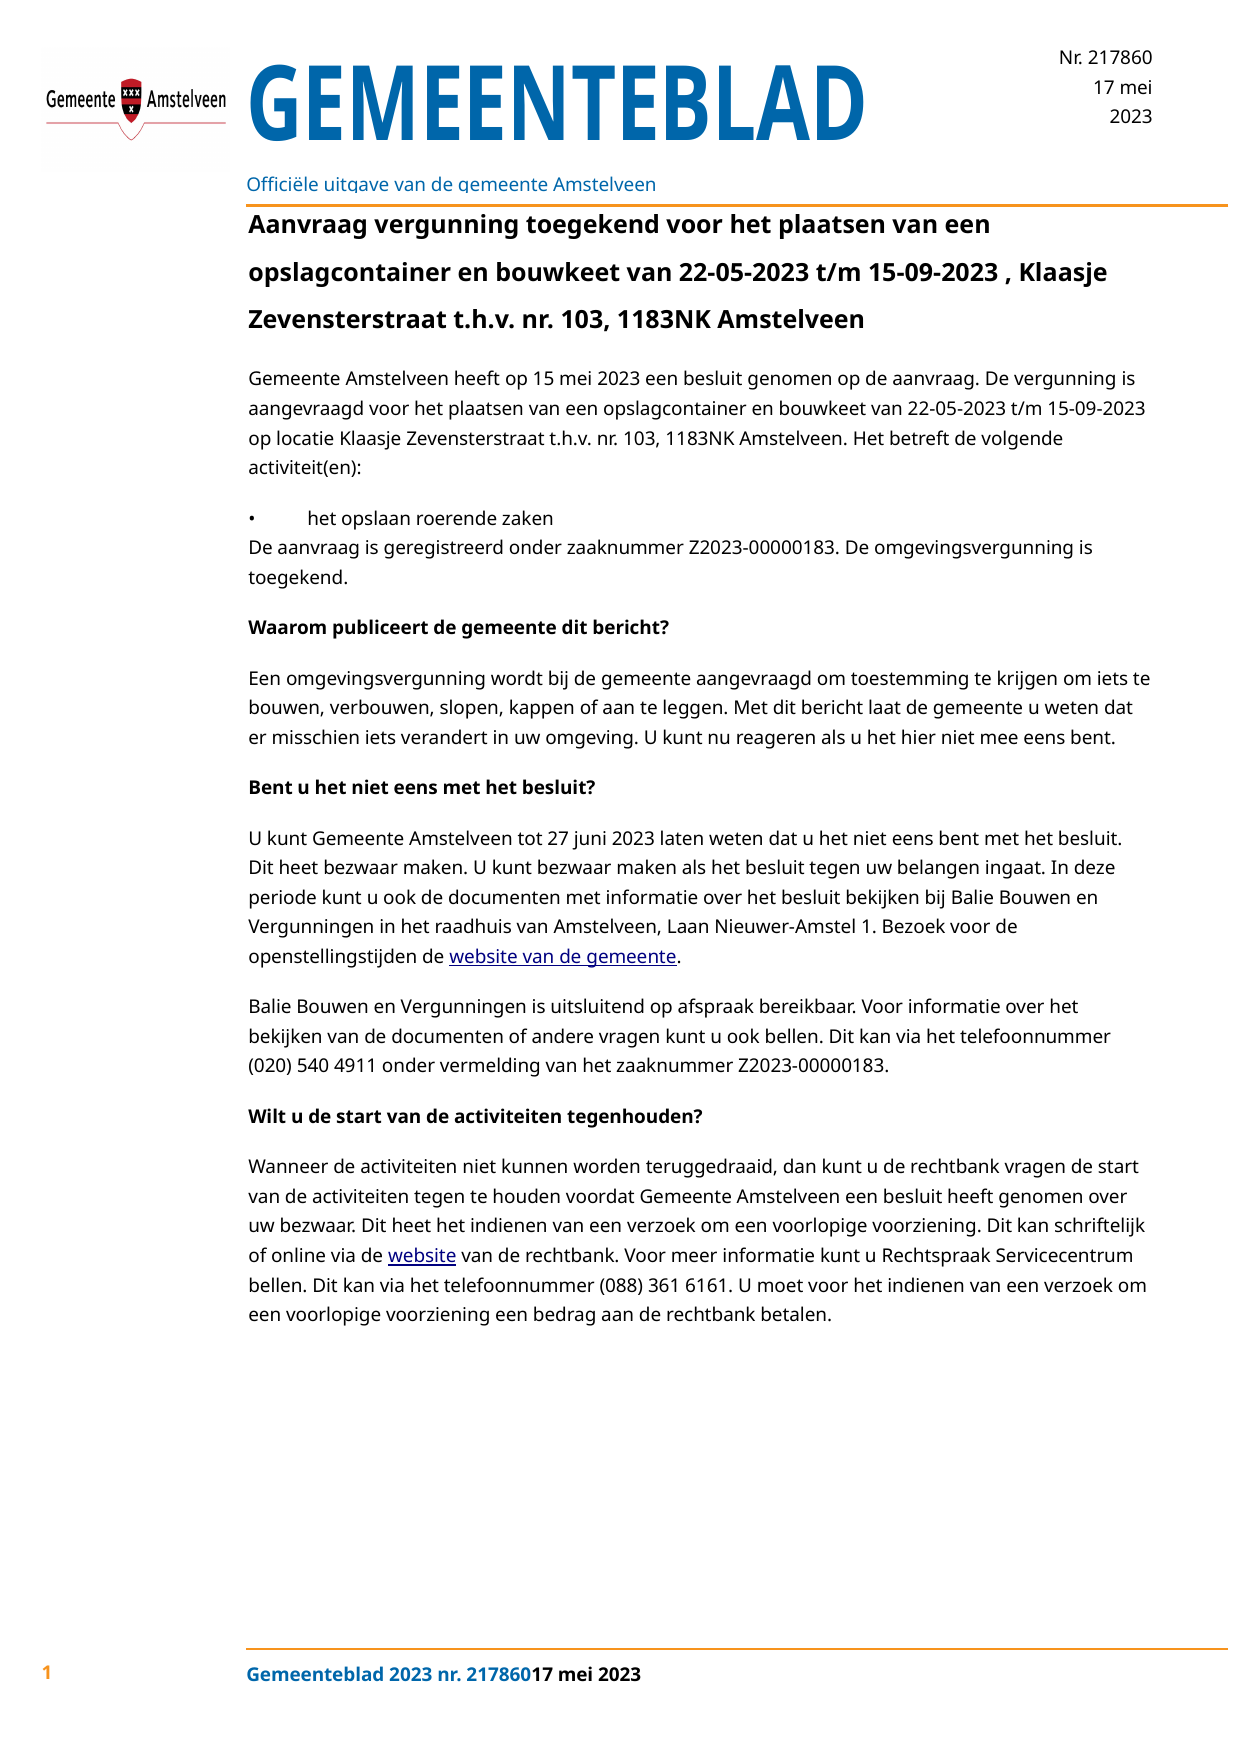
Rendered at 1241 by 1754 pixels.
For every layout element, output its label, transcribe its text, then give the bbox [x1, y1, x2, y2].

text Wanneer de activiteiten niet kunnen worden teruggedraaid, dan kunt u de rechtbank vragen de start van de activiteiten tegen te houden voordat Gemeente Amstelveen een besluit heeft genomen over uw bezwaar. Dit heet het indienen van een verzoek om een voorlopige voorziening. Dit kan schriftelijk of online via de website van de rechtbank. Voor meer informatie kunt u Rechtspraak Servicecentrum bellen. Dit kan via het telefoonnummer (088) 361 6161. U moet voor het indienen van een verzoek om een voorlopige voorziening een bedrag aan de rechtbank betalen. [248, 1153, 1152, 1327]
picture [41, 47, 231, 172]
text Balie Bouwen en Vergunningen is uitsluitend op afspraak bereikbaar. Voor informatie over het bekijken van de documenten of andere vragen kunt u ook bellen. Dit kan via het telefoonnummer (020) 540 4911 onder vermelding van het zaaknummer Z2023-00000183. [248, 993, 1152, 1078]
text Bent u het niet eens met het besluit? [248, 774, 1152, 800]
list het opslaan roerende zaken [248, 505, 1152, 530]
text Een omgevingsvergunning wordt bij de gemeente aangevraagd om toestemming te krijgen om iets te bouwen, verbouwen, slopen, kappen of aan te leggen. Met dit bericht laat de gemeente u weten dat er misschien iets verandert in uw omgeving. U kunt nu reageren als u het hier niet mee eens bent. [248, 665, 1152, 749]
text De aanvraag is geregistreerd onder zaaknummer Z2023-00000183. De omgevingsvergunning is toegekend. [248, 534, 1152, 589]
text Waarom publiceert de gemeente dit bericht? [248, 614, 1152, 640]
text U kunt Gemeente Amstelveen tot 27 juni 2023 laten weten dat u het niet eens bent met het besluit. Dit heet bezwaar maken. U kunt bezwaar maken als het besluit tegen uw belangen ingaat. In deze periode kunt u ook de documenten met informatie over het besluit bekijken bij Balie Bouwen en Vergunningen in het raadhuis van Amstelveen, Laan Nieuwer-Amstel 1. Bezoek voor de openstellingstijden de website van de gemeente. [248, 825, 1152, 969]
text Wilt u de start van de activiteiten tegenhouden? [248, 1103, 1152, 1129]
text Aanvraag vergunning toegekend voor het plaatsen van een opslagcontainer en bouwkeet van 22-05-2023 t/m 15-09-2023 , Klaasje Zevensterstraat t.h.v. nr. 103, 1183NK Amstelveen [248, 207, 1152, 336]
text Gemeente Amstelveen heeft op 15 mei 2023 een besluit genomen op de aanvraag. De vergunning is aangevraagd voor het plaatsen van een opslagcontainer en bouwkeet van 22-05-2023 t/m 15-09-2023 op locatie Klaasje Zevensterstraat t.h.v. nr. 103, 1183NK Amstelveen. Het betreft de volgende activiteit(en): [248, 366, 1152, 480]
